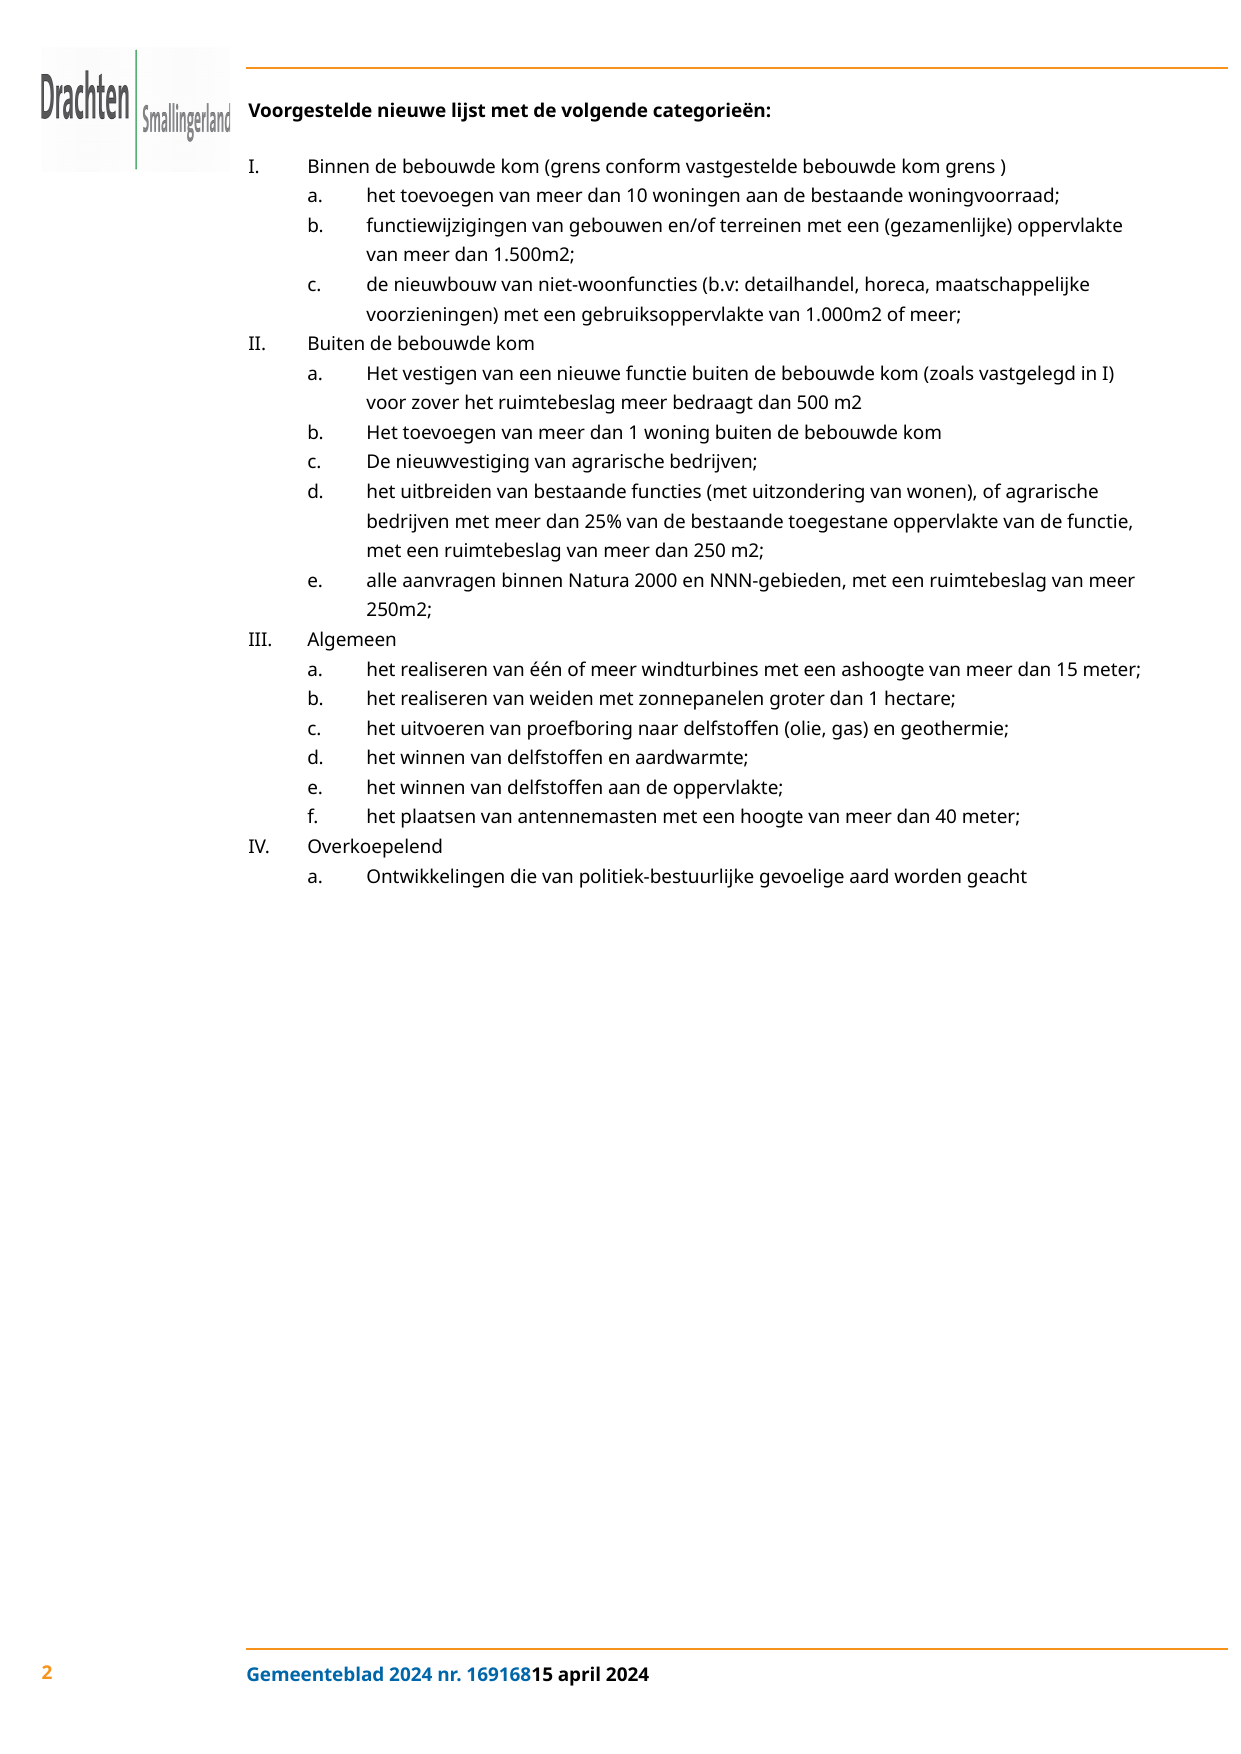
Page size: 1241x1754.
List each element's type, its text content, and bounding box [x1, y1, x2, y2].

list De nieuwvestiging van agrarische bedrijven; [307, 449, 1152, 474]
list Overkoepelend [248, 833, 1152, 859]
list Algemeen [248, 626, 1152, 652]
list functiewijzigingen van gebouwen en/of terreinen met een (gezamenlijke) oppervlakte van meer dan 1.500m2; [307, 212, 1152, 267]
list het uitvoeren van proefboring naar delfstoffen (olie, gas) en geothermie; [307, 715, 1152, 741]
list het winnen van delfstoffen aan de oppervlakte; [307, 774, 1152, 800]
list Het toevoegen van meer dan 1 woning buiten de bebouwde kom [307, 419, 1152, 445]
list Binnen de bebouwde kom (grens conform vastgestelde bebouwde kom grens ) [248, 153, 1152, 179]
list het plaatsen van antennemasten met een hoogte van meer dan 40 meter; [307, 804, 1152, 829]
picture [41, 47, 231, 172]
list Buiten de bebouwde kom [248, 330, 1152, 356]
list het realiseren van één of meer windturbines met een ashoogte van meer dan 15 meter; [307, 656, 1152, 682]
list het toevoegen van meer dan 10 woningen aan de bestaande woningvoorraad; [307, 182, 1152, 208]
list het realiseren van weiden met zonnepanelen groter dan 1 hectare; [307, 685, 1152, 711]
list het uitbreiden van bestaande functies (met uitzondering van wonen), of agrarische bedrijven met meer dan 25% van de bestaande toegestane oppervlakte van de functie, met een ruimtebeslag van meer dan 250 m2; [307, 478, 1152, 563]
list Het vestigen van een nieuwe functie buiten de bebouwde kom (zoals vastgelegd in I) voor zover het ruimtebeslag meer bedraagt dan 500 m2 [307, 360, 1152, 415]
list het winnen van delfstoffen en aardwarmte; [307, 744, 1152, 770]
list de nieuwbouw van niet-woonfuncties (b.v: detailhandel, horeca, maatschappelijke voorzieningen) met een gebruiksoppervlakte van 1.000m2 of meer; [307, 271, 1152, 327]
list Ontwikkelingen die van politiek-bestuurlijke gevoelige aard worden geacht [307, 863, 1152, 889]
text Voorgestelde nieuwe lijst met de volgende categorieën: [248, 95, 1152, 123]
list alle aanvragen binnen Natura 2000 en NNN-gebieden, met een ruimtebeslag van meer 250m2; [307, 567, 1152, 622]
